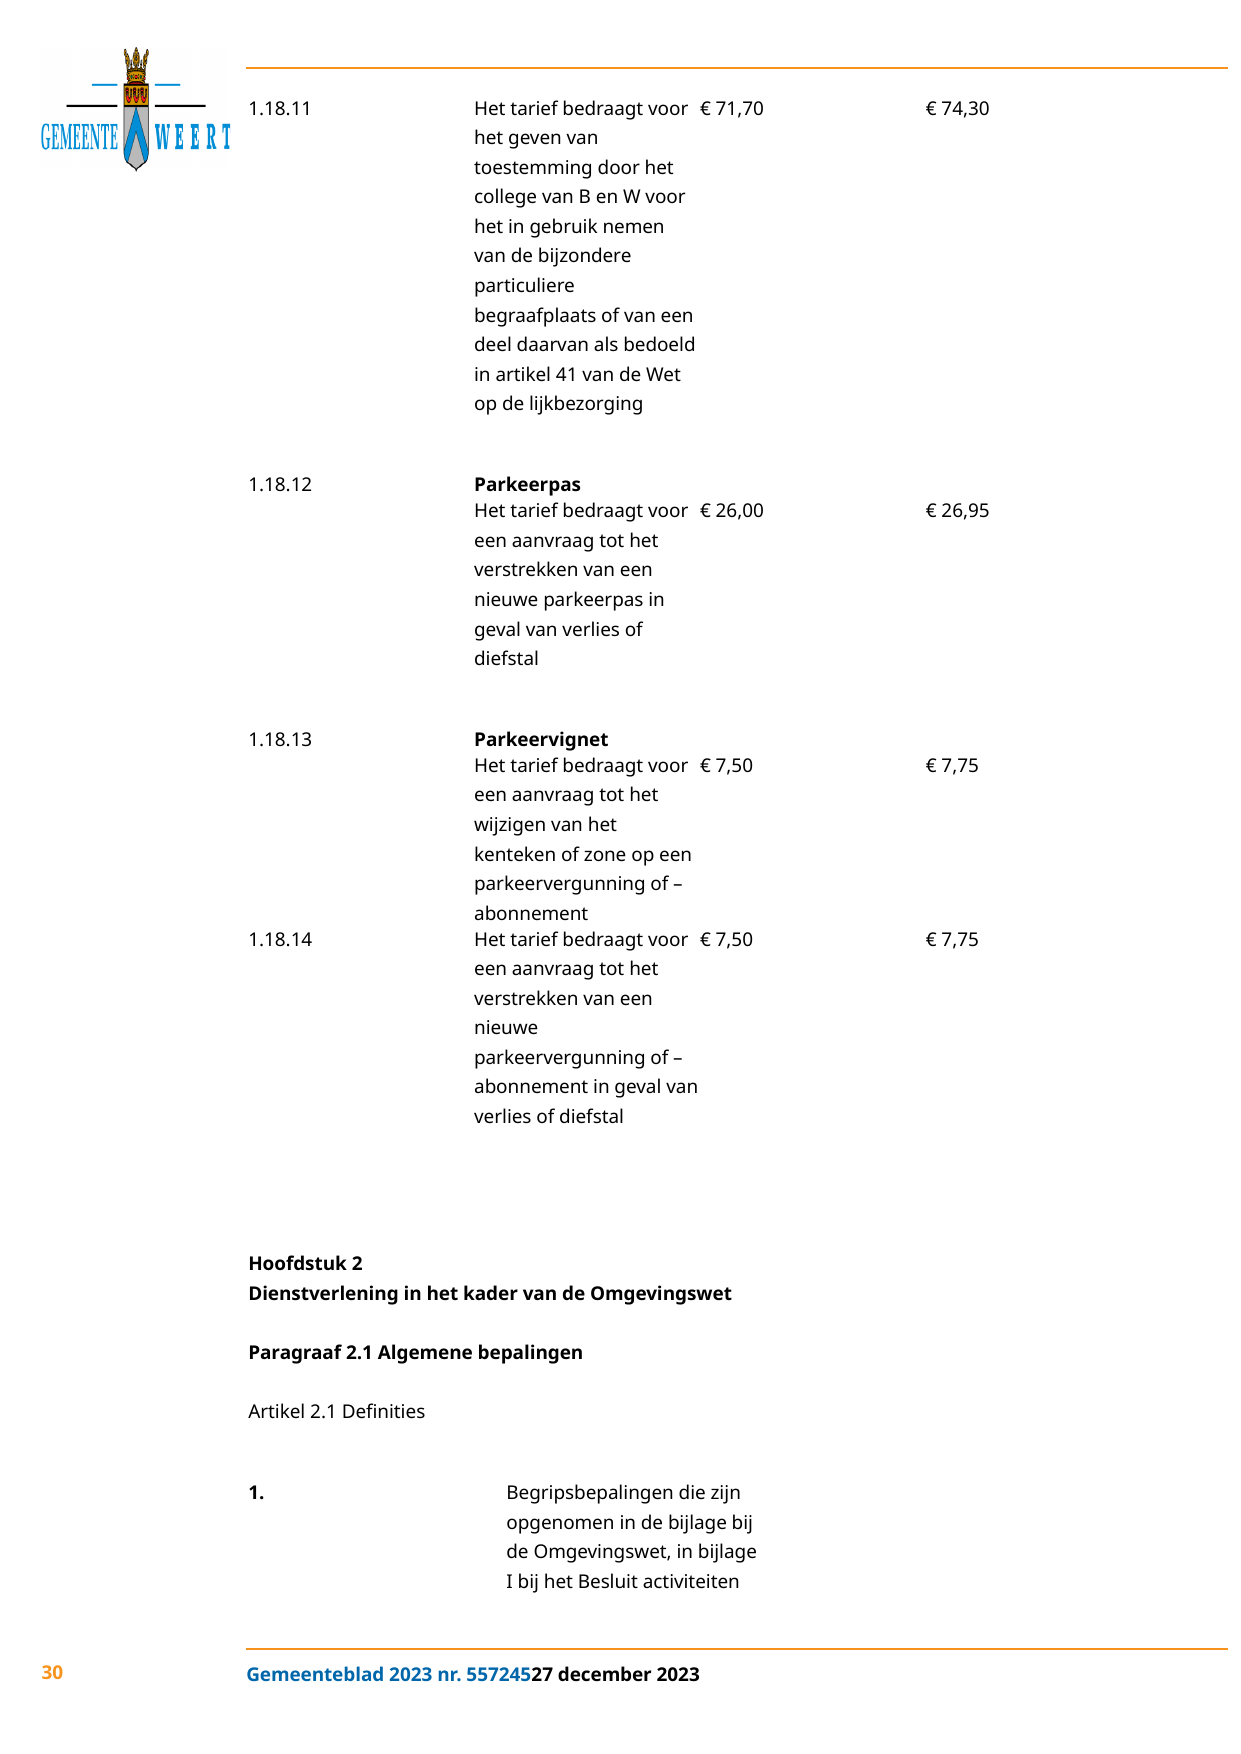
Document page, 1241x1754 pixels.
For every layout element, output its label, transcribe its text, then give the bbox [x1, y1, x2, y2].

table_header [764, 1399, 1022, 1454]
table_cell [1023, 1454, 1152, 1479]
table_cell € 71,70 [700, 95, 926, 446]
table_cell [700, 472, 926, 497]
table_cell Het tarief bedraagt voor een aanvraag tot het verstrekken van een nieuwe parkeerpas in geval van verlies of diefstal [474, 498, 700, 701]
table_cell [248, 498, 474, 701]
table_cell € 7,75 [926, 752, 1152, 926]
table_cell [926, 701, 1152, 726]
table_cell € 7,50 [700, 926, 926, 1158]
table_cell Parkeerpas [474, 472, 700, 497]
table_cell 1.18.14 [248, 926, 474, 1158]
table_cell € 74,30 [926, 95, 1152, 446]
table_cell € 7,75 [926, 926, 1152, 1158]
table_cell [926, 472, 1152, 497]
table_cell [248, 701, 474, 726]
text Hoofdstuk 2 [248, 1251, 1152, 1276]
table_cell [926, 726, 1152, 752]
table_cell [474, 446, 700, 472]
text Dienstverlening in het kader van de Omgevingswet [248, 1280, 1152, 1306]
table_cell [764, 1480, 1152, 1594]
table_cell [700, 446, 926, 472]
table_cell € 7,50 [700, 752, 926, 926]
table_cell € 26,95 [926, 498, 1152, 701]
table_cell [926, 446, 1152, 472]
table_cell 1.18.13 [248, 726, 474, 752]
table_cell Het tarief bedraagt voor een aanvraag tot het wijzigen van het kenteken of zone op een parkeervergunning of –abonnement [474, 752, 700, 926]
table_header Artikel 2.1 Definities [248, 1399, 764, 1454]
table_header [1023, 1399, 1152, 1454]
table_cell [248, 752, 474, 926]
table_cell Parkeervignet [474, 726, 700, 752]
table_cell Begripsbepalingen die zijn opgenomen in de bijlage bij de Omgevingswet, in bijlage I bij het Besluit activiteiten [506, 1480, 764, 1594]
table_cell 1.18.12 [248, 472, 474, 497]
table_cell € 26,00 [700, 498, 926, 701]
table_cell [474, 701, 700, 726]
table_cell [764, 1454, 1022, 1479]
picture [41, 47, 231, 172]
table_cell 1. [248, 1480, 506, 1594]
text Paragraaf 2.1 Algemene bepalingen [248, 1339, 1152, 1365]
table_cell [248, 1454, 764, 1479]
table_cell [248, 446, 474, 472]
table_cell Het tarief bedraagt voor een aanvraag tot het verstrekken van een nieuwe parkeervergunning of – abonnement in geval van verlies of diefstal [474, 926, 700, 1158]
table_cell [700, 701, 926, 726]
table_cell Het tarief bedraagt voor het geven van toestemming door het college van B en W voor het in gebruik nemen van de bijzondere particuliere begraafplaats of van een deel daarvan als bedoeld in artikel 41 van de Wet op de lijkbezorging [474, 95, 700, 446]
table_cell [700, 726, 926, 752]
table_cell 1.18.11 [248, 95, 474, 446]
